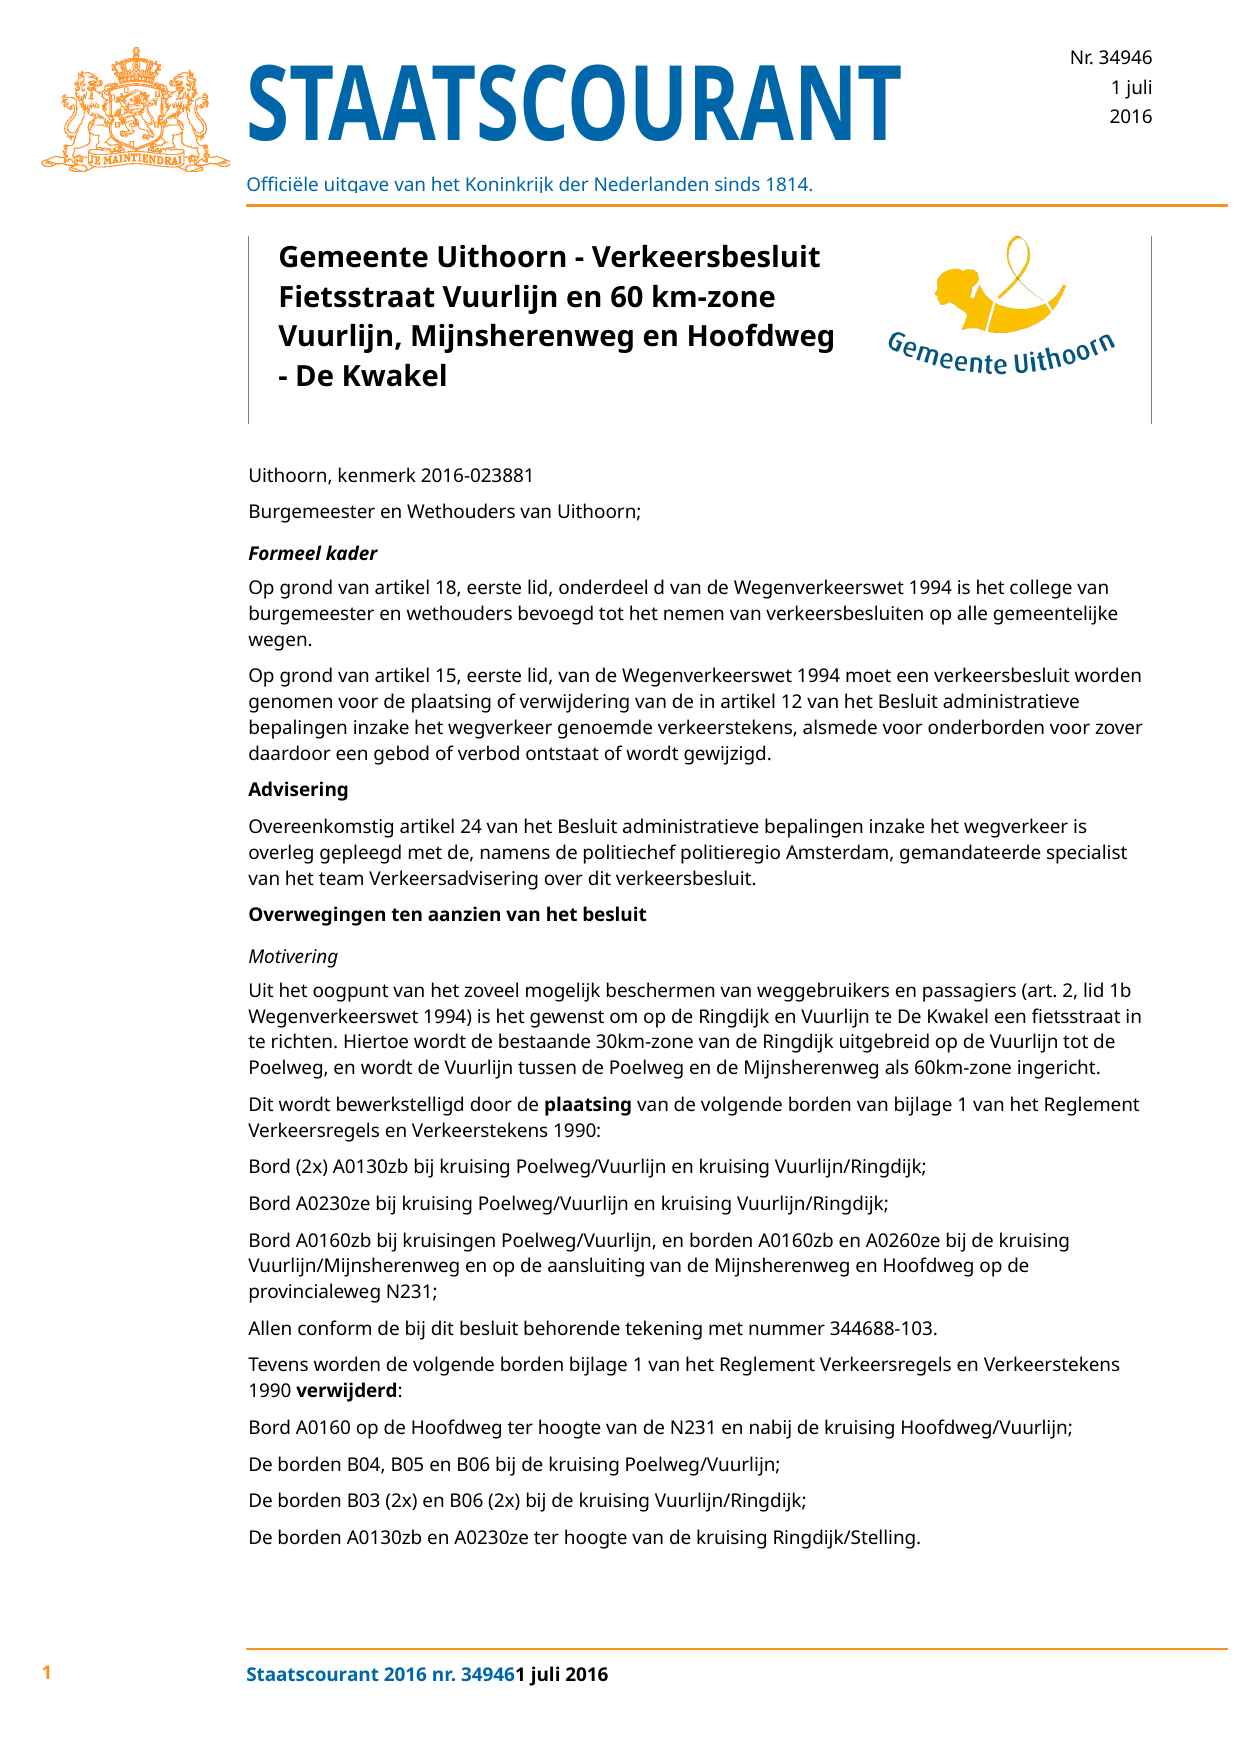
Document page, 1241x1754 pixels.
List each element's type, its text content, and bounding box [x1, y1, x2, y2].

picture [41, 47, 231, 172]
table_header Gemeente Uithoorn - Verkeersbesluit Fietsstraat Vuurlijn en 60 km-zone Vuurlijn, Mijnsherenweg en Hoofdweg - De Kwakel [249, 236, 850, 424]
text Uit het oogpunt van het zoveel mogelijk beschermen van weggebruikers en passagiers (art. 2, lid 1b Wegenverkeerswet 1994) is het gewenst om op de Ringdijk en Vuurlijn te De Kwakel een fietsstraat in te richten. Hiertoe wordt de bestaande 30km-zone van de Ringdijk uitgebreid op de Vuurlijn tot de Poelweg, en wordt de Vuurlijn tussen de Poelweg en de Mijnsherenweg als 60km-zone ingericht. [248, 977, 1152, 1080]
table_header [850, 236, 1151, 424]
text Overwegingen ten aanzien van het besluit [248, 901, 1152, 927]
text De borden B04, B05 en B06 bij de kruising Poelweg/Vuurlijn; [248, 1451, 1152, 1476]
text Op grond van artikel 18, eerste lid, onderdeel d van de Wegenverkeerswet 1994 is het college van burgemeester en wethouders bevoegd tot het nemen van verkeersbesluiten op alle gemeentelijke wegen. [248, 574, 1152, 652]
text Overeenkomstig artikel 24 van het Besluit administratieve bepalingen inzake het wegverkeer is overleg gepleegd met de, namens de politiechef politieregio Amsterdam, gemandateerde specialist van het team Verkeersadvisering over dit verkeersbesluit. [248, 813, 1152, 890]
text Bord (2x) A0130zb bij kruising Poelweg/Vuurlijn en kruising Vuurlijn/Ringdijk; [248, 1153, 1152, 1179]
text Bord A0160 op de Hoofdweg ter hoogte van de N231 en nabij de kruising Hoofdweg/Vuurlijn; [248, 1414, 1152, 1440]
text Burgemeester en Wethouders van Uithoorn; [248, 499, 1152, 524]
text Dit wordt bewerkstelligd door de plaatsing van de volgende borden van bijlage 1 van het Reglement Verkeersregels en Verkeerstekens 1990: [248, 1091, 1152, 1143]
text Formeel kader [248, 541, 1152, 566]
picture [882, 236, 1119, 380]
text De borden A0130zb en A0230ze ter hoogte van de kruising Ringdijk/Stelling. [248, 1524, 1152, 1550]
text Bord A0160zb bij kruisingen Poelweg/Vuurlijn, en borden A0160zb en A0260ze bij de kruising Vuurlijn/Mijnsherenweg en op de aansluiting van de Mijnsherenweg en Hoofdweg op de provincialeweg N231; [248, 1227, 1152, 1304]
text Op grond van artikel 15, eerste lid, van de Wegenverkeerswet 1994 moet een verkeersbesluit worden genomen voor de plaatsing of verwijdering van de in artikel 12 van het Besluit administratieve bepalingen inzake het wegverkeer genoemde verkeerstekens, alsmede voor onderborden voor zover daardoor een gebod of verbod ontstaat of wordt gewijzigd. [248, 663, 1152, 766]
text Allen conform de bij dit besluit behorende tekening met nummer 344688-103. [248, 1315, 1152, 1341]
text Bord A0230ze bij kruising Poelweg/Vuurlijn en kruising Vuurlijn/Ringdijk; [248, 1190, 1152, 1216]
text Tevens worden de volgende borden bijlage 1 van het Reglement Verkeersregels en Verkeerstekens 1990 verwijderd: [248, 1352, 1152, 1403]
text Advisering [248, 777, 1152, 802]
text Motivering [248, 943, 1152, 969]
text De borden B03 (2x) en B06 (2x) bij de kruising Vuurlijn/Ringdijk; [248, 1487, 1152, 1513]
text Uithoorn, kenmerk 2016-023881 [248, 462, 1152, 488]
